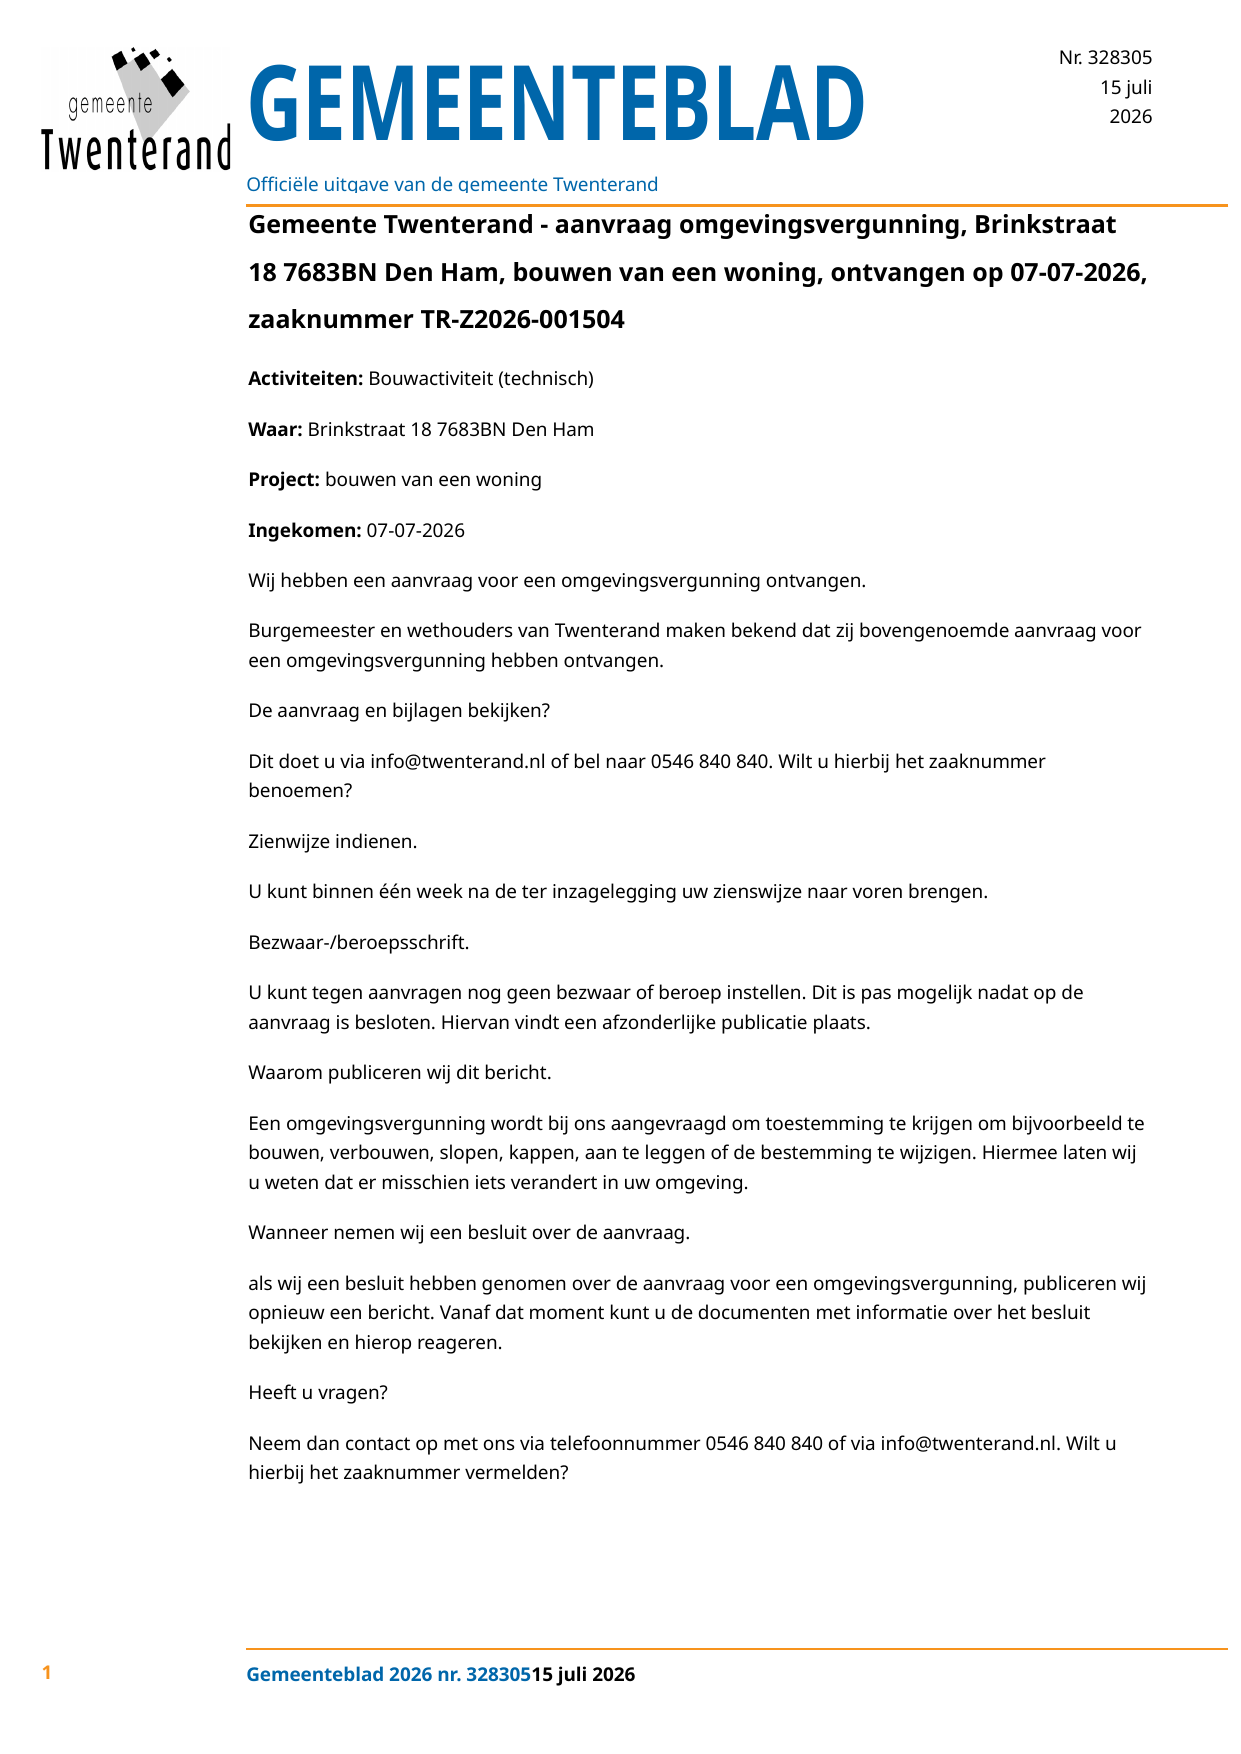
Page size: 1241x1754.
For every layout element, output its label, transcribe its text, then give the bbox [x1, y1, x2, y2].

text De aanvraag en bijlagen bekijken? [248, 698, 1152, 723]
text Bezwaar-/beroepsschrift. [248, 929, 1152, 954]
text Project: bouwen van een woning [248, 466, 1152, 492]
text Dit doet u via info@twenterand.nl of bel naar 0546 840 840. Wilt u hierbij het zaaknummer benoemen? [248, 748, 1152, 803]
text als wij een besluit hebben genomen over de aanvraag voor een omgevingsvergunning, publiceren wij opnieuw een bericht. Vanaf dat moment kunt u de documenten met informatie over het besluit bekijken en hierop reageren. [248, 1270, 1152, 1354]
text Activiteiten: Bouwactiviteit (technisch) [248, 366, 1152, 391]
text Gemeente Twenterand - aanvraag omgevingsvergunning, Brinkstraat 18 7683BN Den Ham, bouwen van een woning, ontvangen op 07-07-2026, zaaknummer TR-Z2026-001504 [248, 207, 1152, 336]
text Heeft u vragen? [248, 1379, 1152, 1405]
text Waarom publiceren wij dit bericht. [248, 1059, 1152, 1085]
text Een omgevingsvergunning wordt bij ons aangevraagd om toestemming te krijgen om bijvoorbeeld te bouwen, verbouwen, slopen, kappen, aan te leggen of de bestemming te wijzigen. Hiermee laten wij u weten dat er misschien iets verandert in uw omgeving. [248, 1110, 1152, 1194]
text U kunt tegen aanvragen nog geen bezwaar of beroep instellen. Dit is pas mogelijk nadat op de aanvraag is besloten. Hiervan vindt een afzonderlijke publicatie plaats. [248, 979, 1152, 1034]
text Wij hebben een aanvraag voor een omgevingsvergunning ontvangen. [248, 567, 1152, 593]
text Zienwijze indienen. [248, 828, 1152, 854]
text Wanneer nemen wij een besluit over de aanvraag. [248, 1219, 1152, 1245]
text Waar: Brinkstraat 18 7683BN Den Ham [248, 416, 1152, 442]
picture [41, 47, 231, 172]
text U kunt binnen één week na de ter inzagelegging uw zienswijze naar voren brengen. [248, 878, 1152, 904]
text Neem dan contact op met ons via telefoonnummer 0546 840 840 of via info@twenterand.nl. Wilt u hierbij het zaaknummer vermelden? [248, 1430, 1152, 1485]
text Ingekomen: 07-07-2026 [248, 517, 1152, 542]
text Burgemeester en wethouders van Twenterand maken bekend dat zij bovengenoemde aanvraag voor een omgevingsvergunning hebben ontvangen. [248, 618, 1152, 673]
